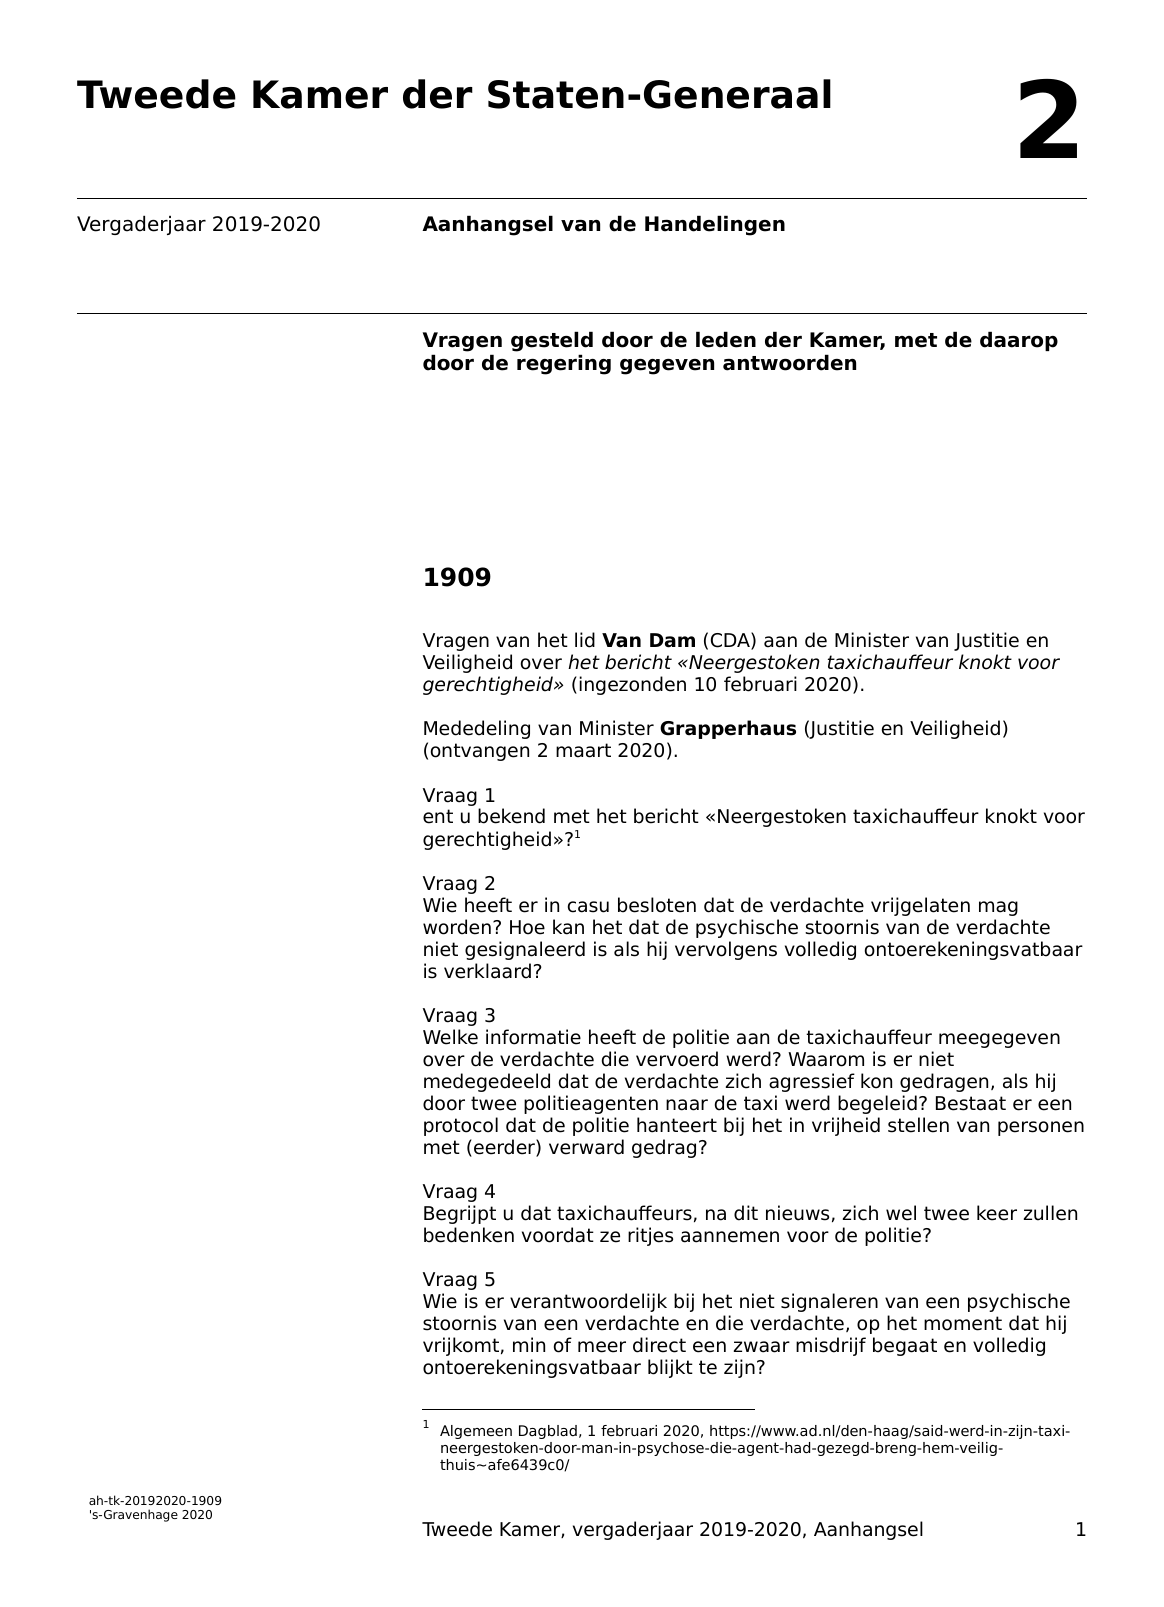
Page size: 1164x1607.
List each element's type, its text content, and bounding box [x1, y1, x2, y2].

text Vraag 1 [422, 784, 1087, 806]
text Vraag 5 [422, 1269, 1087, 1291]
text Welke informatie heeft de politie aan de taxichauffeur meegegeven over de verdachte die vervoerd werd? Waarom is er niet medegedeeld dat de verdachte zich agressief kon gedragen, als hij door twee politieagenten naar de taxi werd begeleid? Bestaat er een protocol dat de politie hanteert bij het in vrijheid stellen van personen met (eerder) verward gedrag? [422, 1027, 1087, 1158]
table_cell Vergaderjaar 2019-2020 [77, 199, 422, 313]
text Begrijpt u dat taxichauffeurs, na dit nieuws, zich wel twee keer zullen bedenken voordat ze ritjes aannemen voor de politie? [422, 1203, 1087, 1247]
table_cell [77, 314, 422, 375]
text Vragen van het lid Van Dam (CDA) aan de Minister van Justitie en Veiligheid over het bericht «Neergestoken taxichauffeur knokt voor gerechtigheid» (ingezonden 10 februari 2020). [422, 630, 1087, 696]
table_cell Vragen gesteld door de leden der Kamer, met de daarop door de regering gegeven antwoorden [422, 314, 1087, 375]
text Vraag 2 [422, 873, 1087, 894]
text 1909 [422, 563, 1087, 592]
text Wie is er verantwoordelijk bij het niet signaleren van een psychische stoornis van een verdachte en die verdachte, op het moment dat hij vrijkomt, min of meer direct een zwaar misdrijf begaat en volledig ontoerekeningsvatbaar blijkt te zijn? [422, 1291, 1087, 1379]
text ent u bekend met het bericht «Neergestoken taxichauffeur knokt voor gerechtigheid»? [422, 806, 1087, 850]
text Vraag 3 [422, 1005, 1087, 1027]
text Mededeling van Minister Grapperhaus (Justitie en Veiligheid) (ontvangen 2 maart 2020). [422, 718, 1087, 762]
text 's-Gravenhage 2020 [88, 1508, 323, 1522]
text ah-tk-20192020-1909 [88, 1494, 323, 1508]
text Wie heeft er in casu besloten dat de verdachte vrijgelaten mag worden? Hoe kan het dat de psychische stoornis van de verdachte niet gesignaleerd is als hij vervolgens volledig ontoerekeningsvatbaar is verklaard? [422, 894, 1087, 982]
table_header Tweede Kamer der Staten-Generaal [77, 59, 886, 198]
table_header 2 [886, 59, 1087, 198]
table_cell Aanhangsel van de Handelingen [422, 199, 1087, 313]
text Vraag 4 [422, 1181, 1087, 1203]
text Algemeen Dagblad, 1 februari 2020, https://www.ad.nl/den-haag/said-werd-in-zijn-taxi-neergestoken-door-man-in-psychose-die-agent-had-gezegd-breng-hem-veilig-thuis~afe6439c0/ [422, 1418, 1087, 1474]
